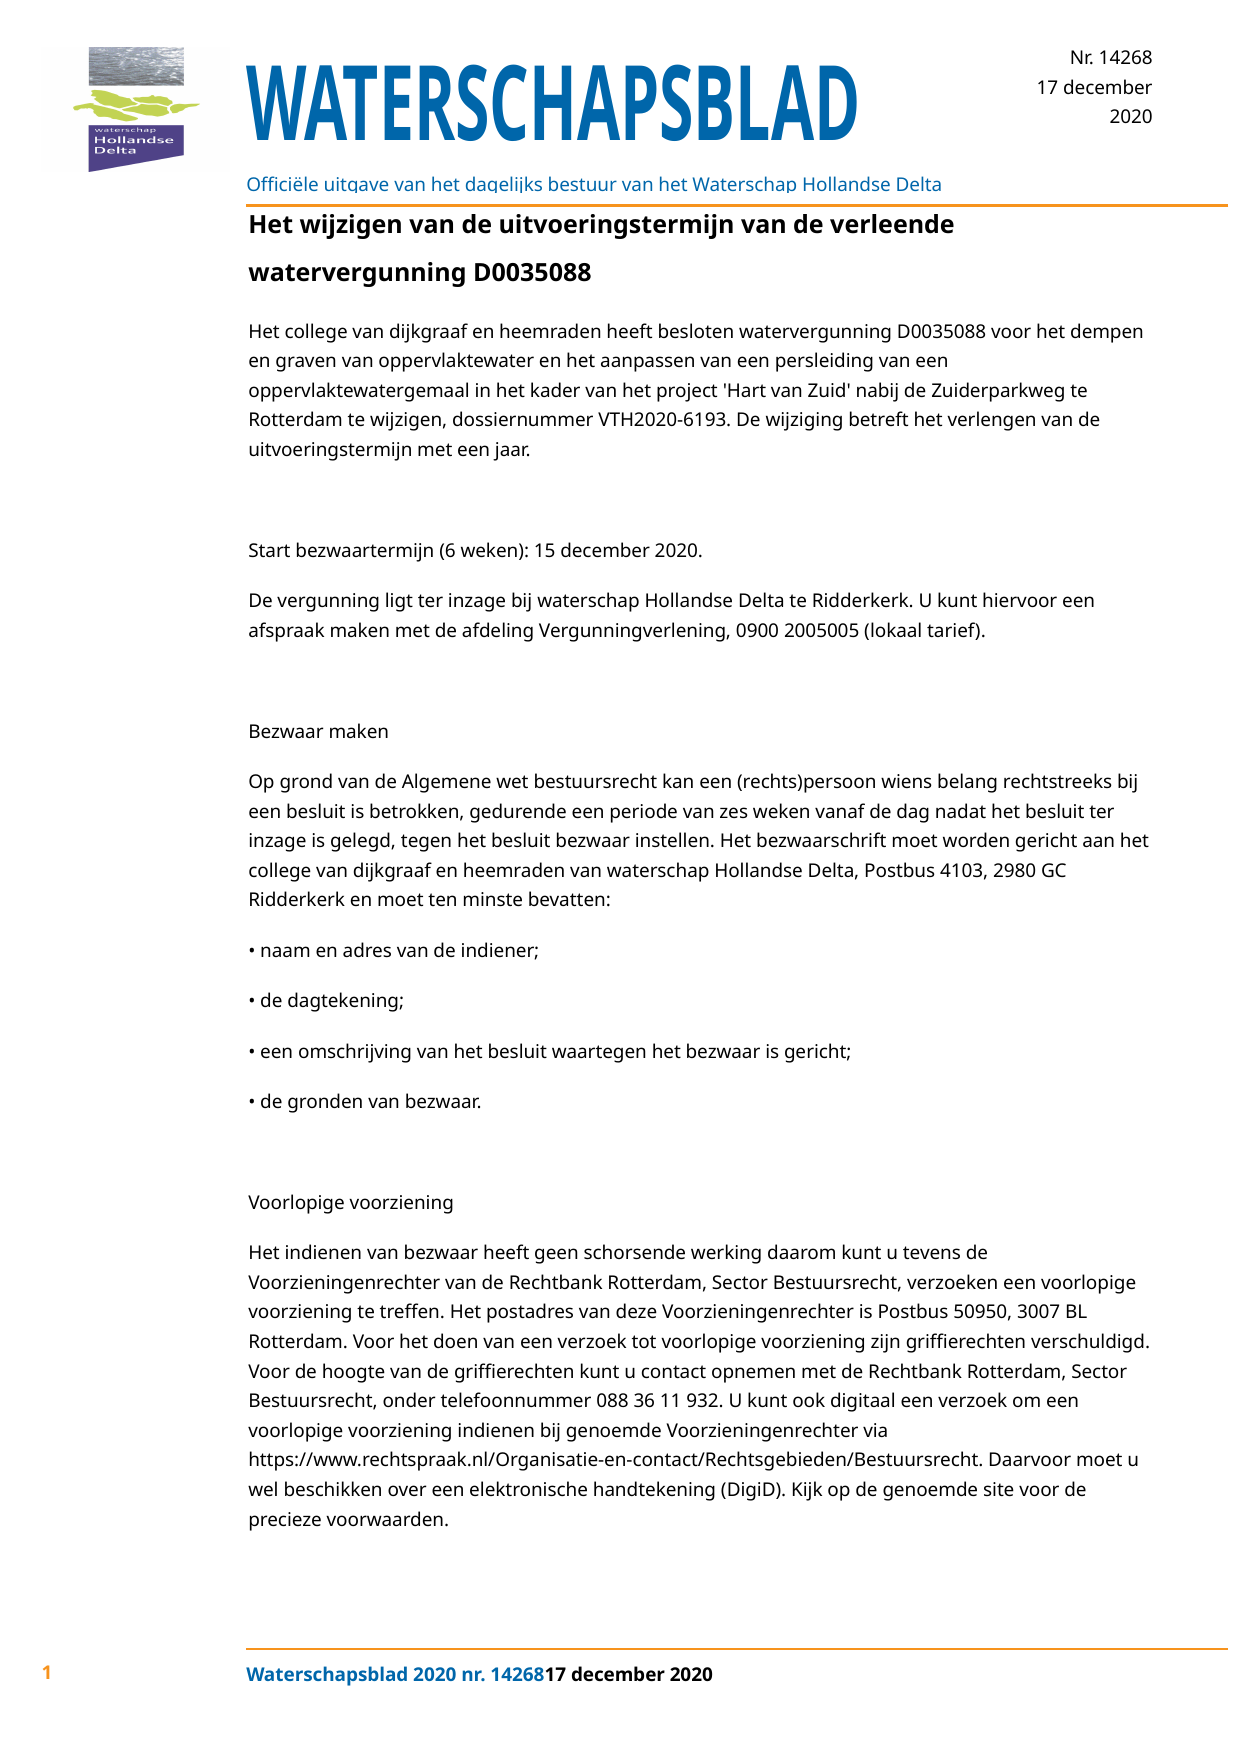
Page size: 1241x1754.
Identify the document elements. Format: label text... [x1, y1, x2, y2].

text • naam en adres van de indiener; [248, 937, 1152, 963]
text Het indienen van bezwaar heeft geen schorsende werking daarom kunt u tevens de Voorzieningenrechter van de Rechtbank Rotterdam, Sector Bestuursrecht, verzoeken een voorlopige voorziening te treffen. Het postadres van deze Voorzieningenrechter is Postbus 50950, 3007 BL Rotterdam. Voor het doen van een verzoek tot voorlopige voorziening zijn griffierechten verschuldigd. Voor de hoogte van de griffierechten kunt u contact opnemen met de Rechtbank Rotterdam, Sector Bestuursrecht, onder telefoonnummer 088 36 11 932. U kunt ook digitaal een verzoek om een voorlopige voorziening indienen bij genoemde Voorzieningenrechter via https://www.rechtspraak.nl/Organisatie-en-contact/Rechtsgebieden/Bestuursrecht. Daarvoor moet u wel beschikken over een elektronische handtekening (DigiD). Kijk op de genoemde site voor de precieze voorwaarden. [248, 1239, 1152, 1532]
picture [41, 47, 231, 172]
text Op grond van de Algemene wet bestuursrecht kan een (rechts)persoon wiens belang rechtstreeks bij een besluit is betrokken, gedurende een periode van zes weken vanaf de dag nadat het besluit ter inzage is gelegd, tegen het besluit bezwaar instellen. Het bezwaarschrift moet worden gericht aan het college van dijkgraaf en heemraden van waterschap Hollandse Delta, Postbus 4103, 2980 GC Ridderkerk en moet ten minste bevatten: [248, 768, 1152, 912]
text • de dagtekening; [248, 987, 1152, 1013]
text Voorlopige voorziening [248, 1189, 1152, 1215]
text • de gronden van bezwaar. [248, 1088, 1152, 1114]
text Start bezwaartermijn (6 weken): 15 december 2020. [248, 537, 1152, 563]
text • een omschrijving van het besluit waartegen het bezwaar is gericht; [248, 1038, 1152, 1064]
text Het college van dijkgraaf en heemraden heeft besloten watervergunning D0035088 voor het dempen en graven van oppervlaktewater en het aanpassen van een persleiding van een oppervlaktewatergemaal in het kader van het project 'Hart van Zuid' nabij de Zuiderparkweg te Rotterdam te wijzigen, dossiernummer VTH2020-6193. De wijziging betreft het verlengen van de uitvoeringstermijn met een jaar. [248, 318, 1152, 462]
text Bezwaar maken [248, 718, 1152, 744]
text Het wijzigen van de uitvoeringstermijn van de verleende watervergunning D0035088 [248, 207, 1152, 288]
text De vergunning ligt ter inzage bij waterschap Hollandse Delta te Ridderkerk. U kunt hiervoor een afspraak maken met de afdeling Vergunningverlening, 0900 2005005 (lokaal tarief). [248, 587, 1152, 643]
